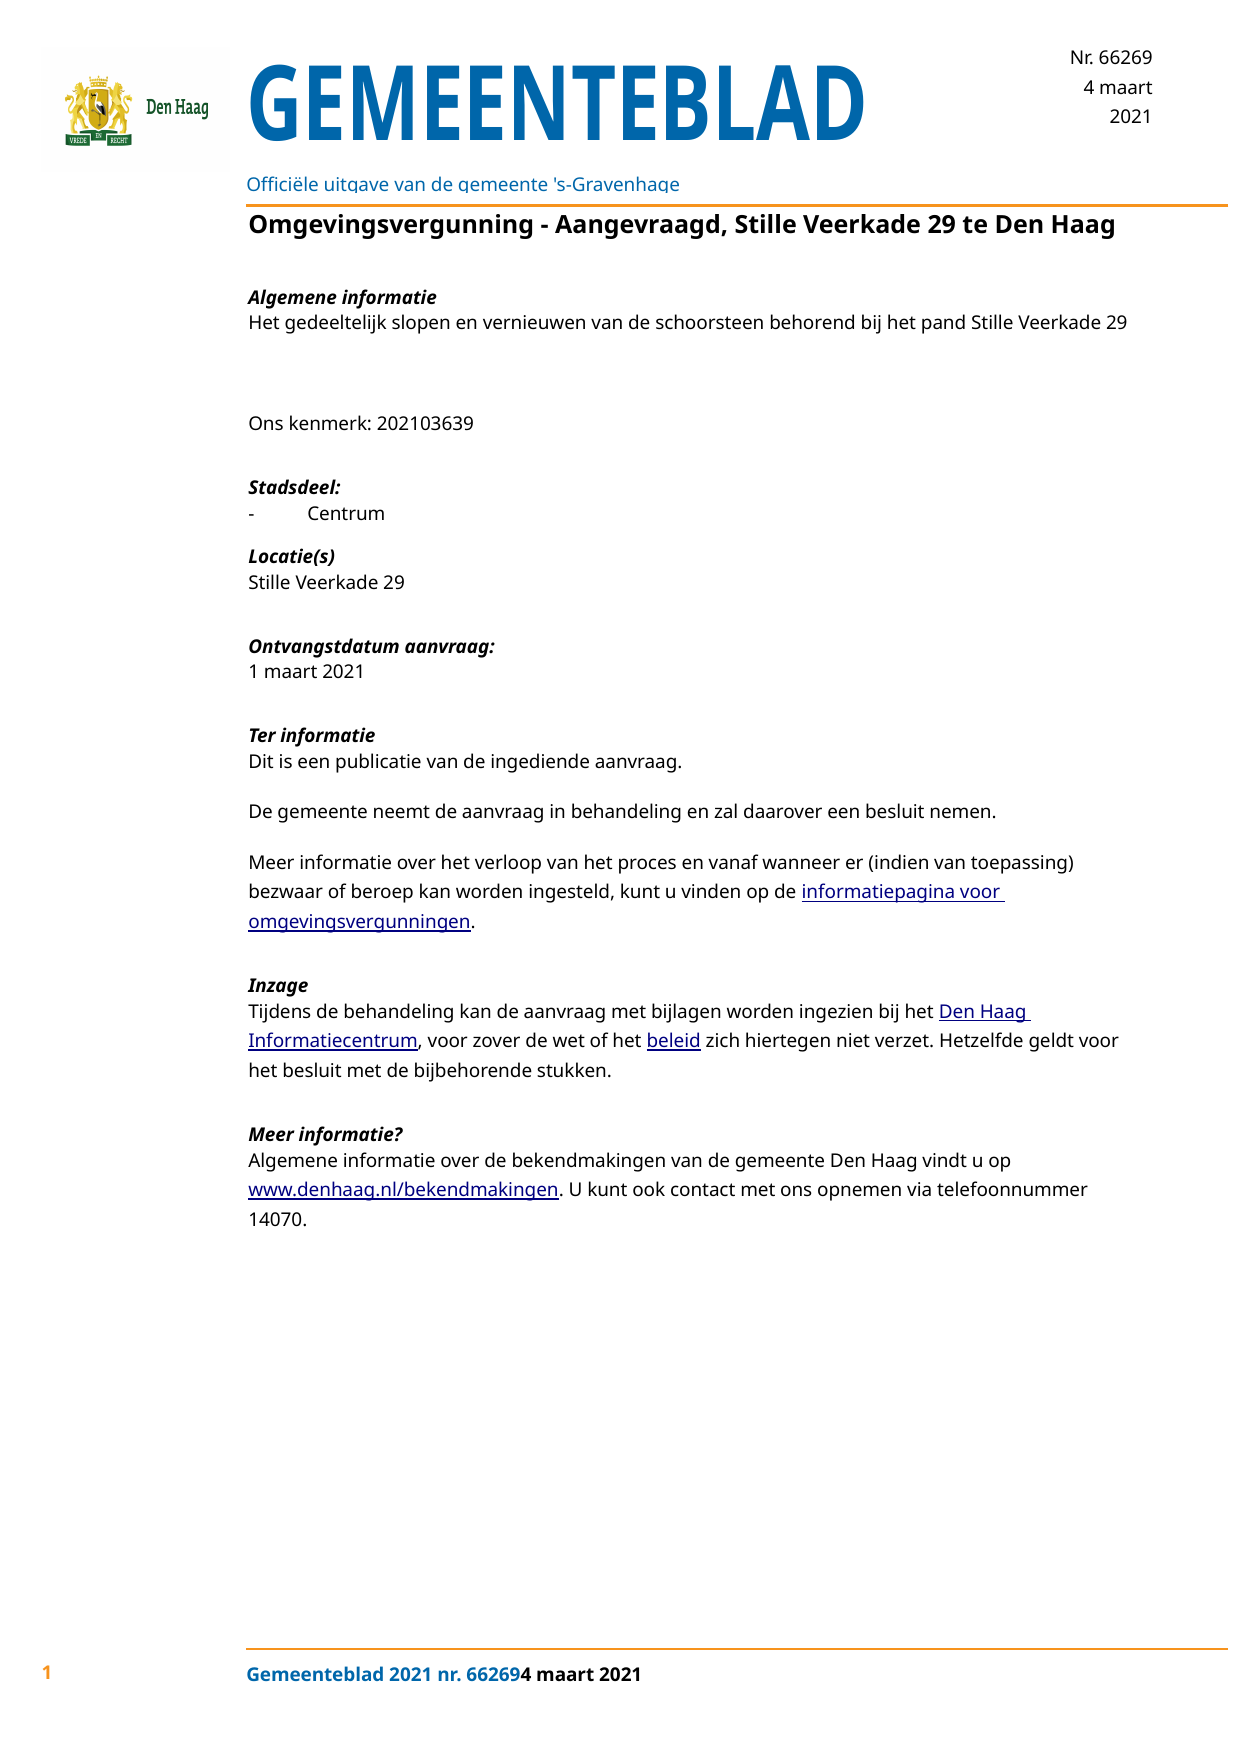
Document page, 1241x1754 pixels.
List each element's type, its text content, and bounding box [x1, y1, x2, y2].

text Tijdens de behandeling kan de aanvraag met bijlagen worden ingezien bij het Den Haag Informatiecentrum, voor zover de wet of het beleid zich hiertegen niet verzet. Hetzelfde geldt voor het besluit met de bijbehorende stukken. [248, 998, 1152, 1083]
text Algemene informatie [248, 284, 1152, 309]
text Inzage [248, 972, 1152, 998]
text Omgevingsvergunning - Aangevraagd, Stille Veerkade 29 te Den Haag [248, 207, 1152, 241]
text Algemene informatie over de bekendmakingen van de gemeente Den Haag vindt u op www.denhaag.nl/bekendmakingen. U kunt ook contact met ons opnemen via telefoonnummer 14070. [248, 1147, 1152, 1232]
picture [41, 47, 231, 172]
text Ter informatie [248, 723, 1152, 748]
text Ontvangstdatum aanvraag: [248, 633, 1152, 659]
text Locatie(s) [248, 543, 1152, 569]
text Meer informatie? [248, 1121, 1152, 1147]
text Stille Veerkade 29 [248, 569, 1152, 595]
list Centrum [248, 500, 1152, 526]
text 1 maart 2021 [248, 659, 1152, 684]
text Stadsdeel: [248, 474, 1152, 500]
text Het gedeeltelijk slopen en vernieuwen van de schoorsteen behorend bij het pand Stille Veerkade 29 [248, 309, 1152, 335]
text De gemeente neemt de aanvraag in behandeling en zal daarover een besluit nemen. [248, 799, 1152, 824]
text Ons kenmerk: 202103639 [248, 410, 1152, 436]
text Meer informatie over het verloop van het proces en vanaf wanneer er (indien van toepassing) bezwaar of beroep kan worden ingesteld, kunt u vinden op de informatiepagina voor omgevingsvergunningen. [248, 849, 1152, 934]
text Dit is een publicatie van de ingediende aanvraag. [248, 748, 1152, 774]
